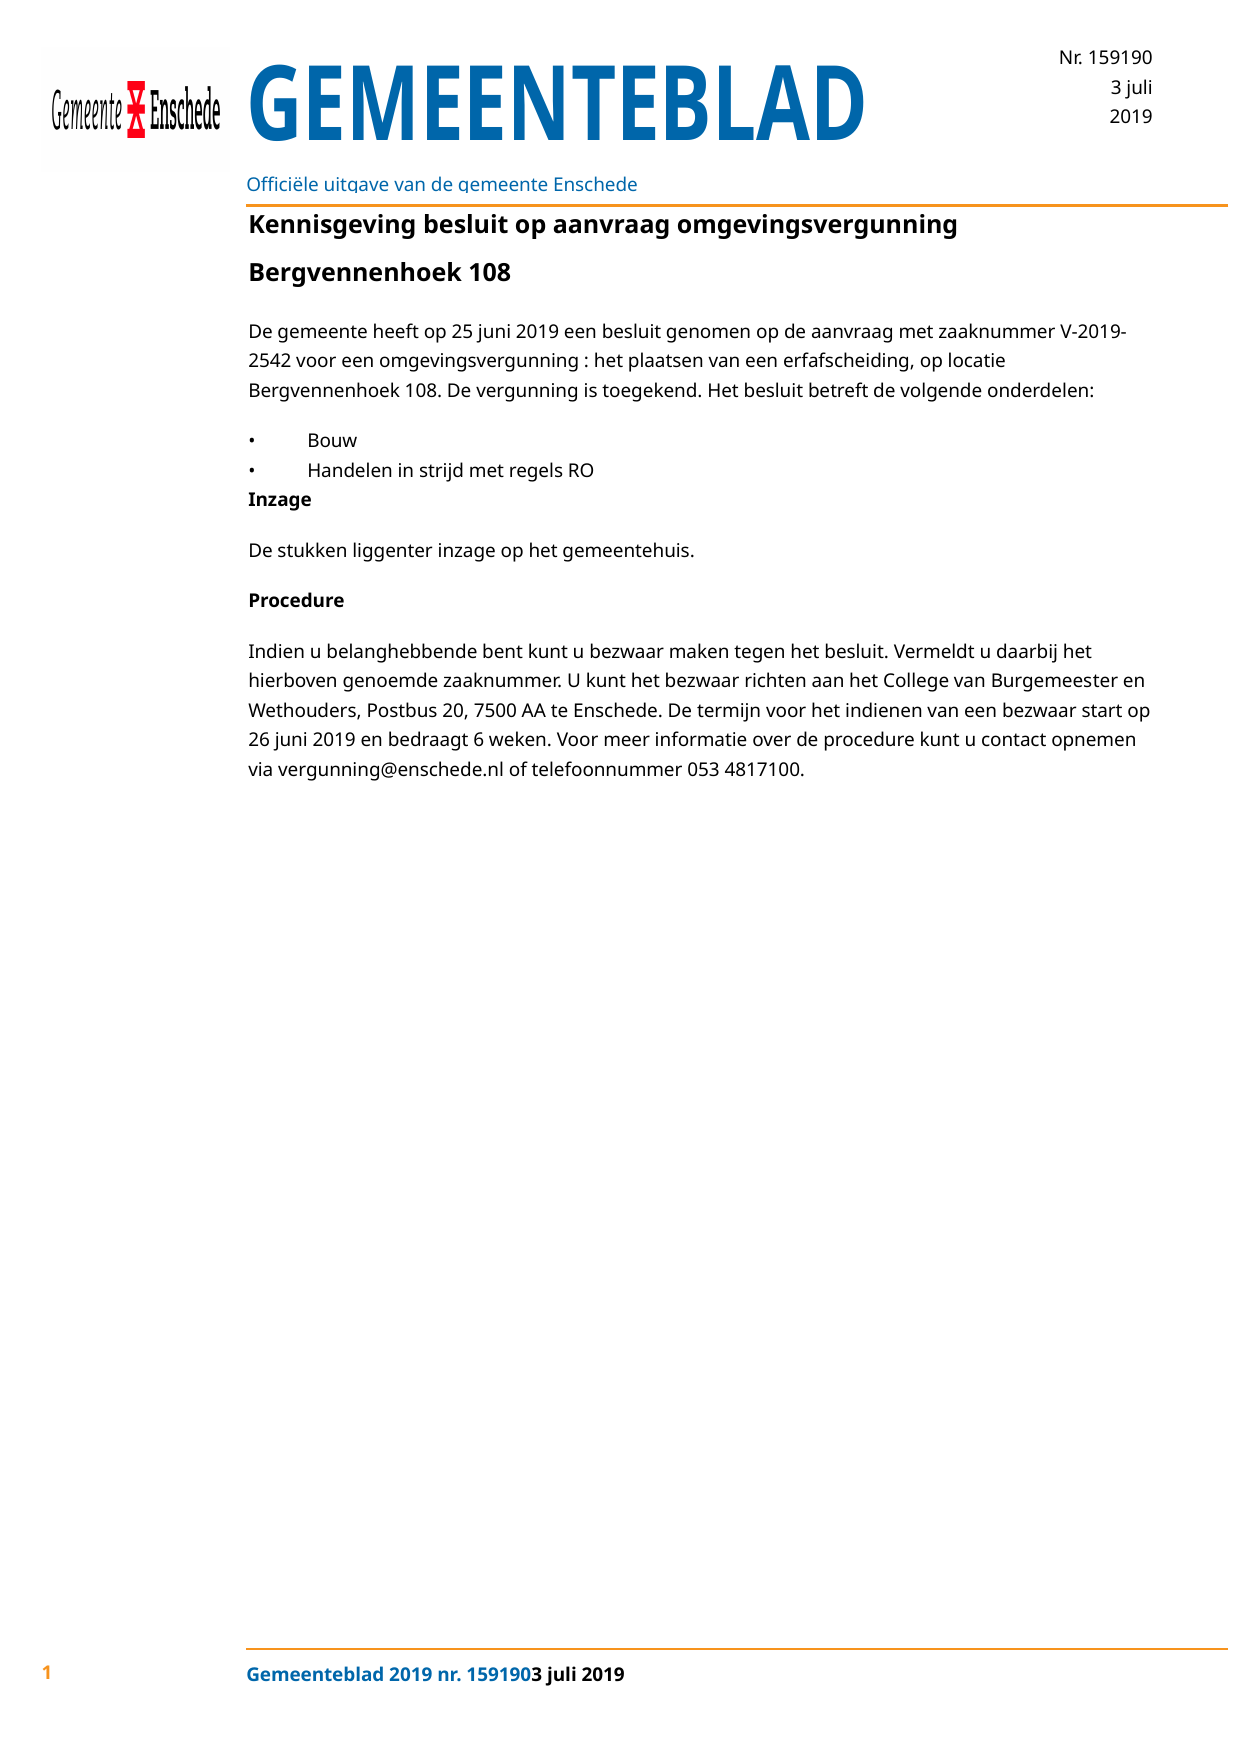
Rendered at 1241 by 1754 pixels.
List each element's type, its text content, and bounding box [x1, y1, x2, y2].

text Indien u belanghebbende bent kunt u bezwaar maken tegen het besluit. Vermeldt u daarbij het hierboven genoemde zaaknummer. U kunt het bezwaar richten aan het College van Burgemees­ter en Wethouders, Postbus 20, 7500 AA te Enschede. De termijn voor het indienen van een bezwaar start op 26 juni 2019 en bedraagt 6 weken. Voor meer informatie over de procedure kunt u contact opnemen via vergunning@enschede.nl of telefoonnummer 053 4817100. [248, 638, 1152, 782]
text Procedure [248, 587, 1152, 613]
picture [41, 47, 231, 172]
text Kennisgeving besluit op aanvraag omgevingsvergunning Bergvennenhoek 108 [248, 207, 1152, 288]
list Bouw [248, 427, 1152, 453]
text De gemeente heeft op 25 juni 2019 een besluit genomen op de aanvraag met zaaknummer V-2019-2542 voor een omgevingsvergunning : het plaatsen van een erfafscheiding, op locatie Bergvennenhoek 108. De vergunning is toegekend. Het besluit betreft de volgende onderdelen: [248, 318, 1152, 403]
text Inzage [248, 487, 1152, 512]
text De stukken liggenter inzage op het gemeentehuis. [248, 537, 1152, 563]
list Handelen in strijd met regels RO [248, 457, 1152, 483]
